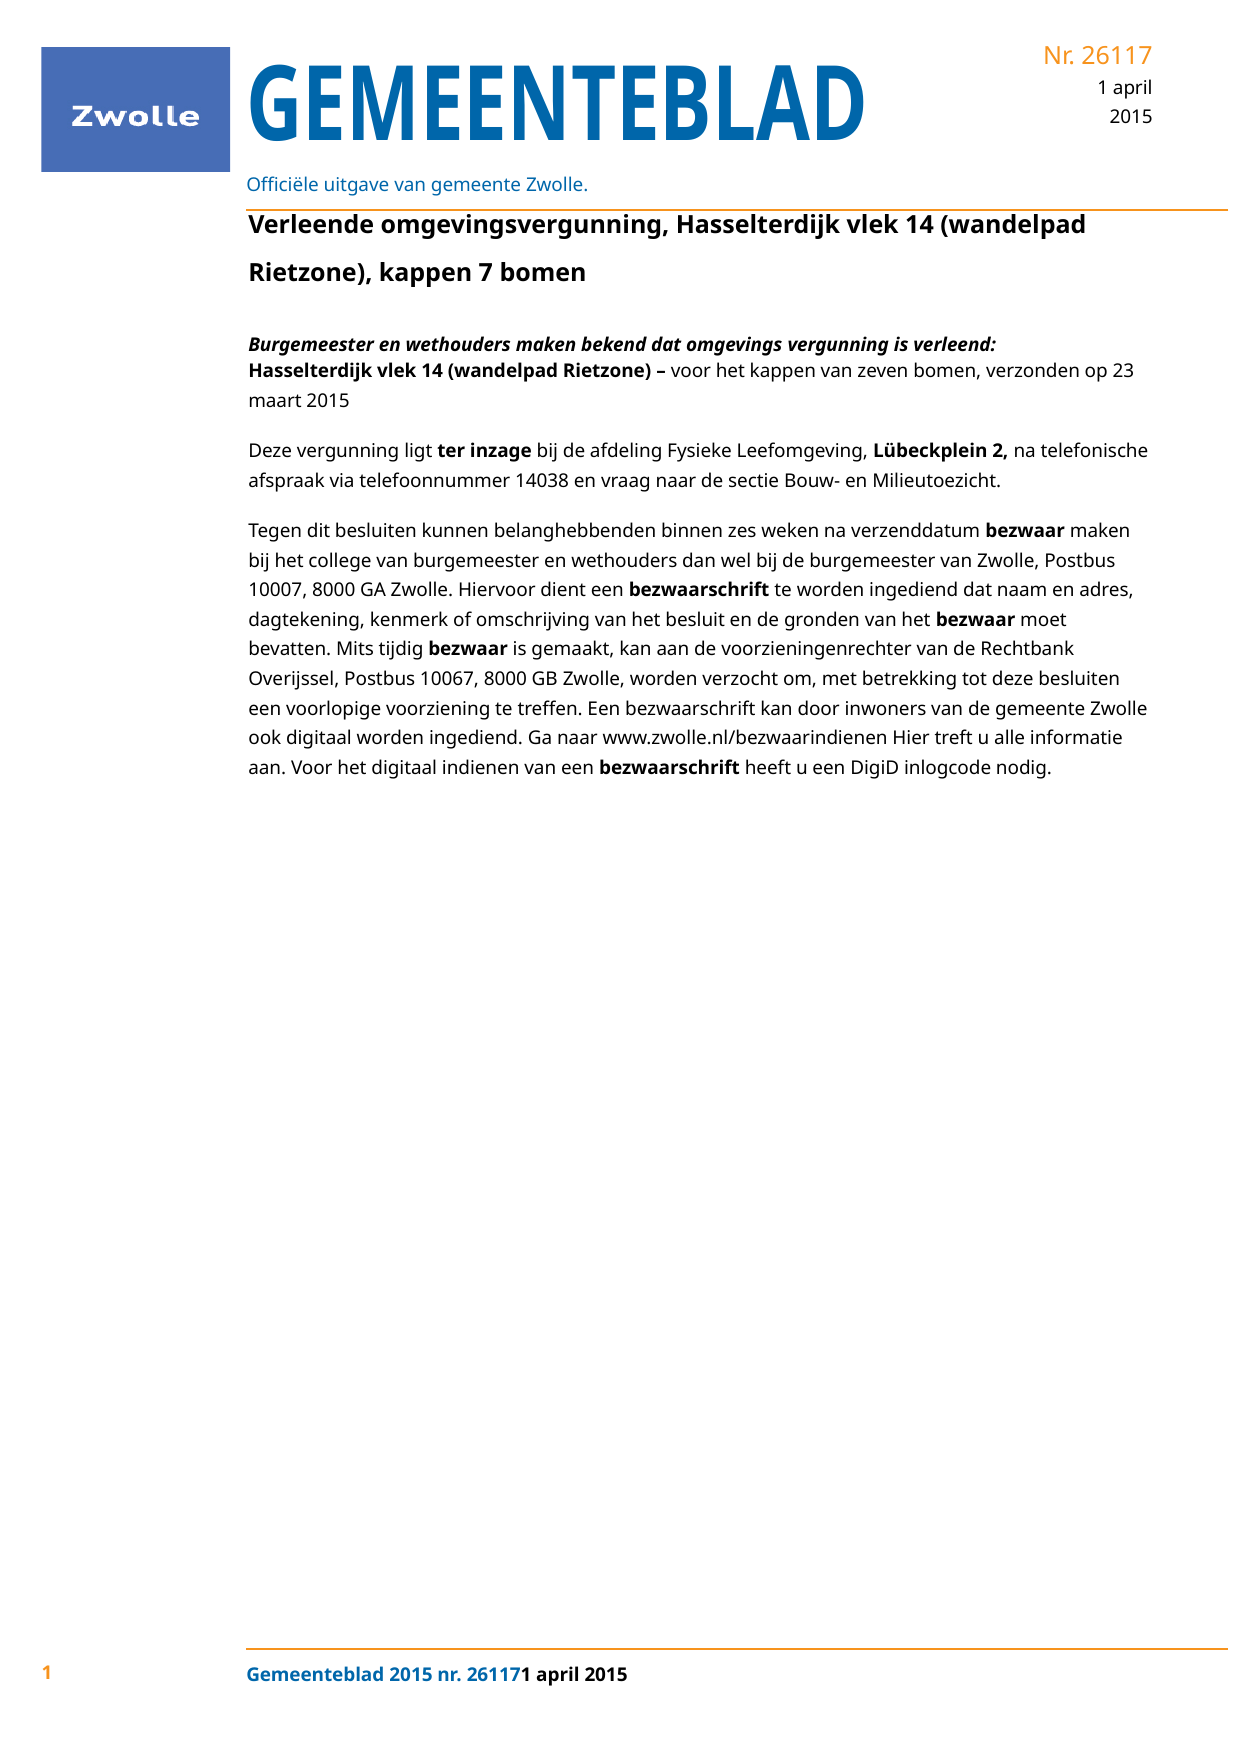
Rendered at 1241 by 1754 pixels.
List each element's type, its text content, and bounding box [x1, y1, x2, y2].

picture [41, 47, 231, 172]
text Verleende omgevingsvergunning, Hasselterdijk vlek 14 (wandelpad Rietzone), kappen 7 bomen [248, 211, 1152, 288]
text Tegen dit besluiten kunnen belanghebbenden binnen zes weken na verzenddatum bezwaar maken bij het college van burgemeester en wethouders dan wel bij de burgemeester van Zwolle, Postbus 10007, 8000 GA Zwolle. Hiervoor dient een bezwaarschrift te worden ingediend dat naam en adres, dagtekening, kenmerk of omschrijving van het besluit en de gronden van het bezwaar moet bevatten. Mits tijdig bezwaar is gemaakt, kan aan de voorzieningenrechter van de Rechtbank Overijssel, Postbus 10067, 8000 GB Zwolle, worden verzocht om, met betrekking tot deze besluiten een voorlopige voorziening te treffen. Een bezwaarschrift kan door inwoners van de gemeente Zwolle ook digitaal worden ingediend. Ga naar www.zwolle.nl/bezwaarindienen Hier treft u alle informatie aan. Voor het digitaal indienen van een bezwaarschrift heeft u een DigiD inlogcode nodig. [248, 517, 1152, 779]
text Burgemeester en wethouders maken bekend dat omgevings vergunning is verleend: [248, 331, 1152, 357]
text Deze vergunning ligt ter inzage bij de afdeling Fysieke Leefomgeving, Lübeckplein 2, na telefonische afspraak via telefoonnummer 14038 en vraag naar de sectie Bouw- en Milieutoezicht. [248, 437, 1152, 492]
text Hasselterdijk vlek 14 (wandelpad Rietzone) – voor het kappen van zeven bomen, verzonden op 23 maart 2015 [248, 357, 1152, 412]
